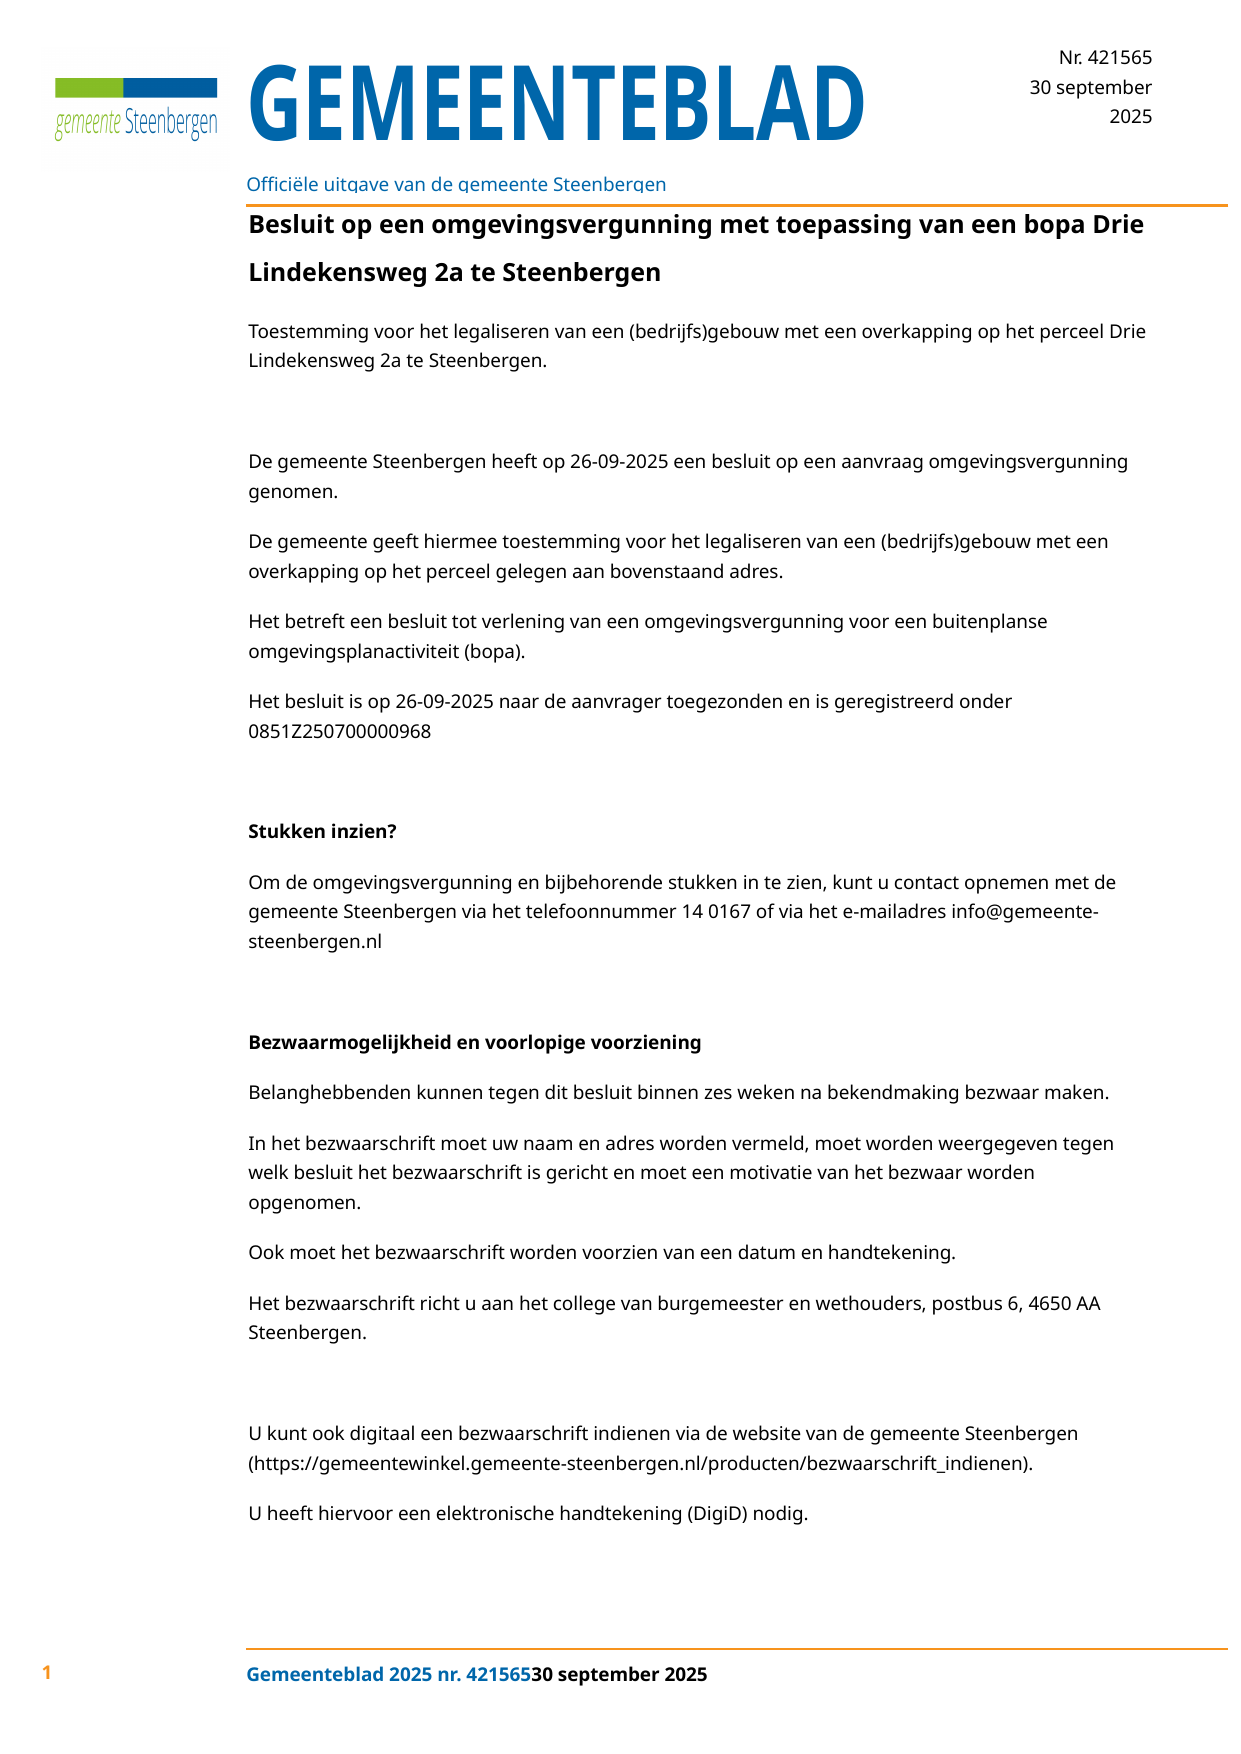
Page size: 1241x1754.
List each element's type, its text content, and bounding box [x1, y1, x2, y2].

text Toestemming voor het legaliseren van een (bedrijfs)gebouw met een overkapping op het perceel Drie Lindekensweg 2a te Steenbergen. [248, 318, 1152, 373]
text U heeft hiervoor een elektronische handtekening (DigiD) nodig. [248, 1500, 1152, 1526]
text Bezwaarmogelijkheid en voorlopige voorziening [248, 1029, 1152, 1055]
text U kunt ook digitaal een bezwaarschrift indienen via de website van de gemeente Steenbergen (https://gemeentewinkel.gemeente-steenbergen.nl/producten/bezwaarschrift_indienen). [248, 1420, 1152, 1476]
text Stukken inzien? [248, 819, 1152, 844]
text Om de omgevingsvergunning en bijbehorende stukken in te zien, kunt u contact opnemen met de gemeente Steenbergen via het telefoonnummer 14 0167 of via het e-mailadres info@gemeente-steenbergen.nl [248, 869, 1152, 954]
text De gemeente geeft hiermee toestemming voor het legaliseren van een (bedrijfs)gebouw met een overkapping op het perceel gelegen aan bovenstaand adres. [248, 528, 1152, 584]
text Ook moet het bezwaarschrift worden voorzien van een datum en handtekening. [248, 1239, 1152, 1265]
picture [41, 47, 231, 172]
text Het bezwaarschrift richt u aan het college van burgemeester en wethouders, postbus 6, 4650 AA Steenbergen. [248, 1290, 1152, 1345]
text Belanghebbenden kunnen tegen dit besluit binnen zes weken na bekendmaking bezwaar maken. [248, 1079, 1152, 1105]
text Het besluit is op 26-09-2025 naar de aanvrager toegezonden en is geregistreerd onder 0851Z250700000968 [248, 688, 1152, 744]
text Het betreft een besluit tot verlening van een omgevingsvergunning voor een buitenplanse omgevingsplanactiviteit (bopa). [248, 608, 1152, 664]
text Besluit op een omgevingsvergunning met toepassing van een bopa Drie Lindekensweg 2a te Steenbergen [248, 207, 1152, 288]
text In het bezwaarschrift moet uw naam en adres worden vermeld, moet worden weergegeven tegen welk besluit het bezwaarschrift is gericht en moet een motivatie van het bezwaar worden opgenomen. [248, 1130, 1152, 1215]
text De gemeente Steenbergen heeft op 26-09-2025 een besluit op een aanvraag omgevingsvergunning genomen. [248, 448, 1152, 504]
